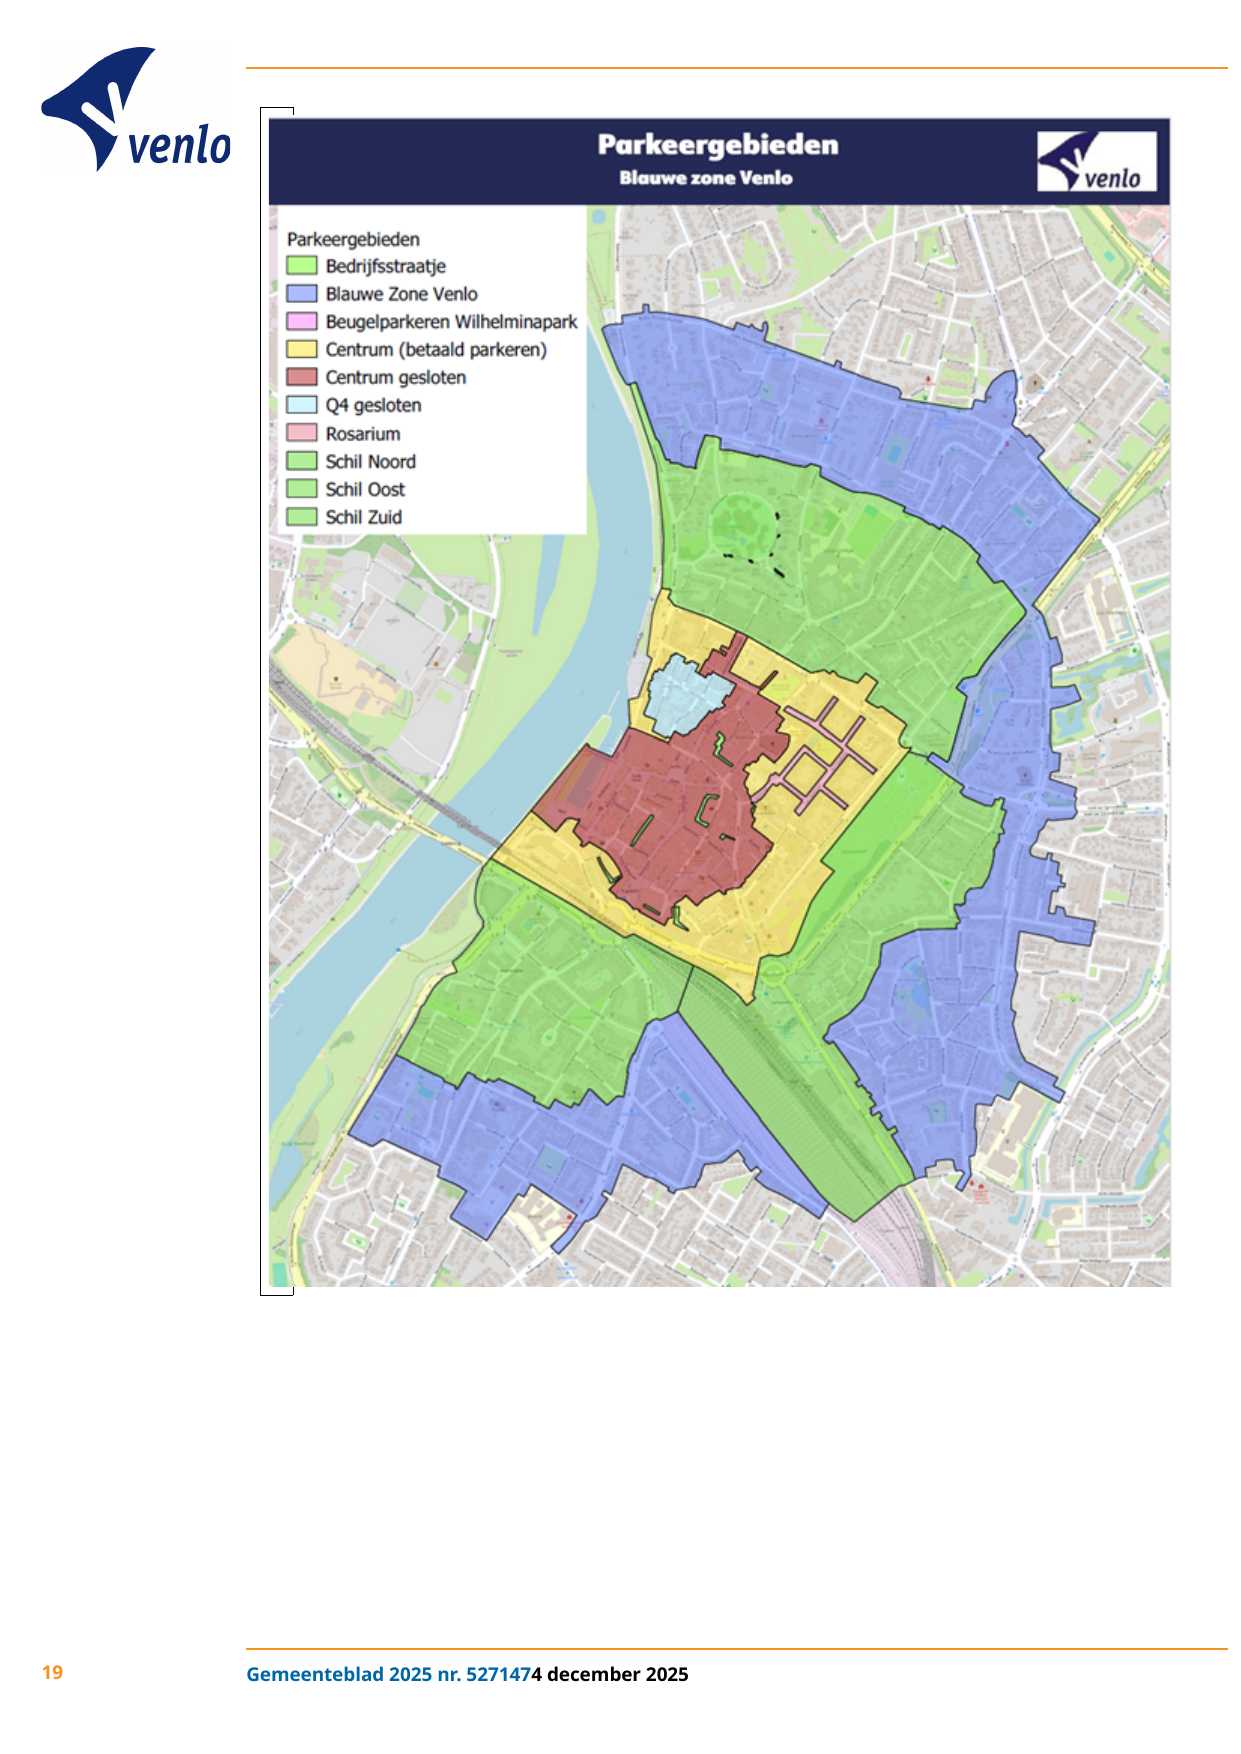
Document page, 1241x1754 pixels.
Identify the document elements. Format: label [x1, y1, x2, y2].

picture [268, 115, 1173, 1287]
picture [41, 47, 231, 172]
